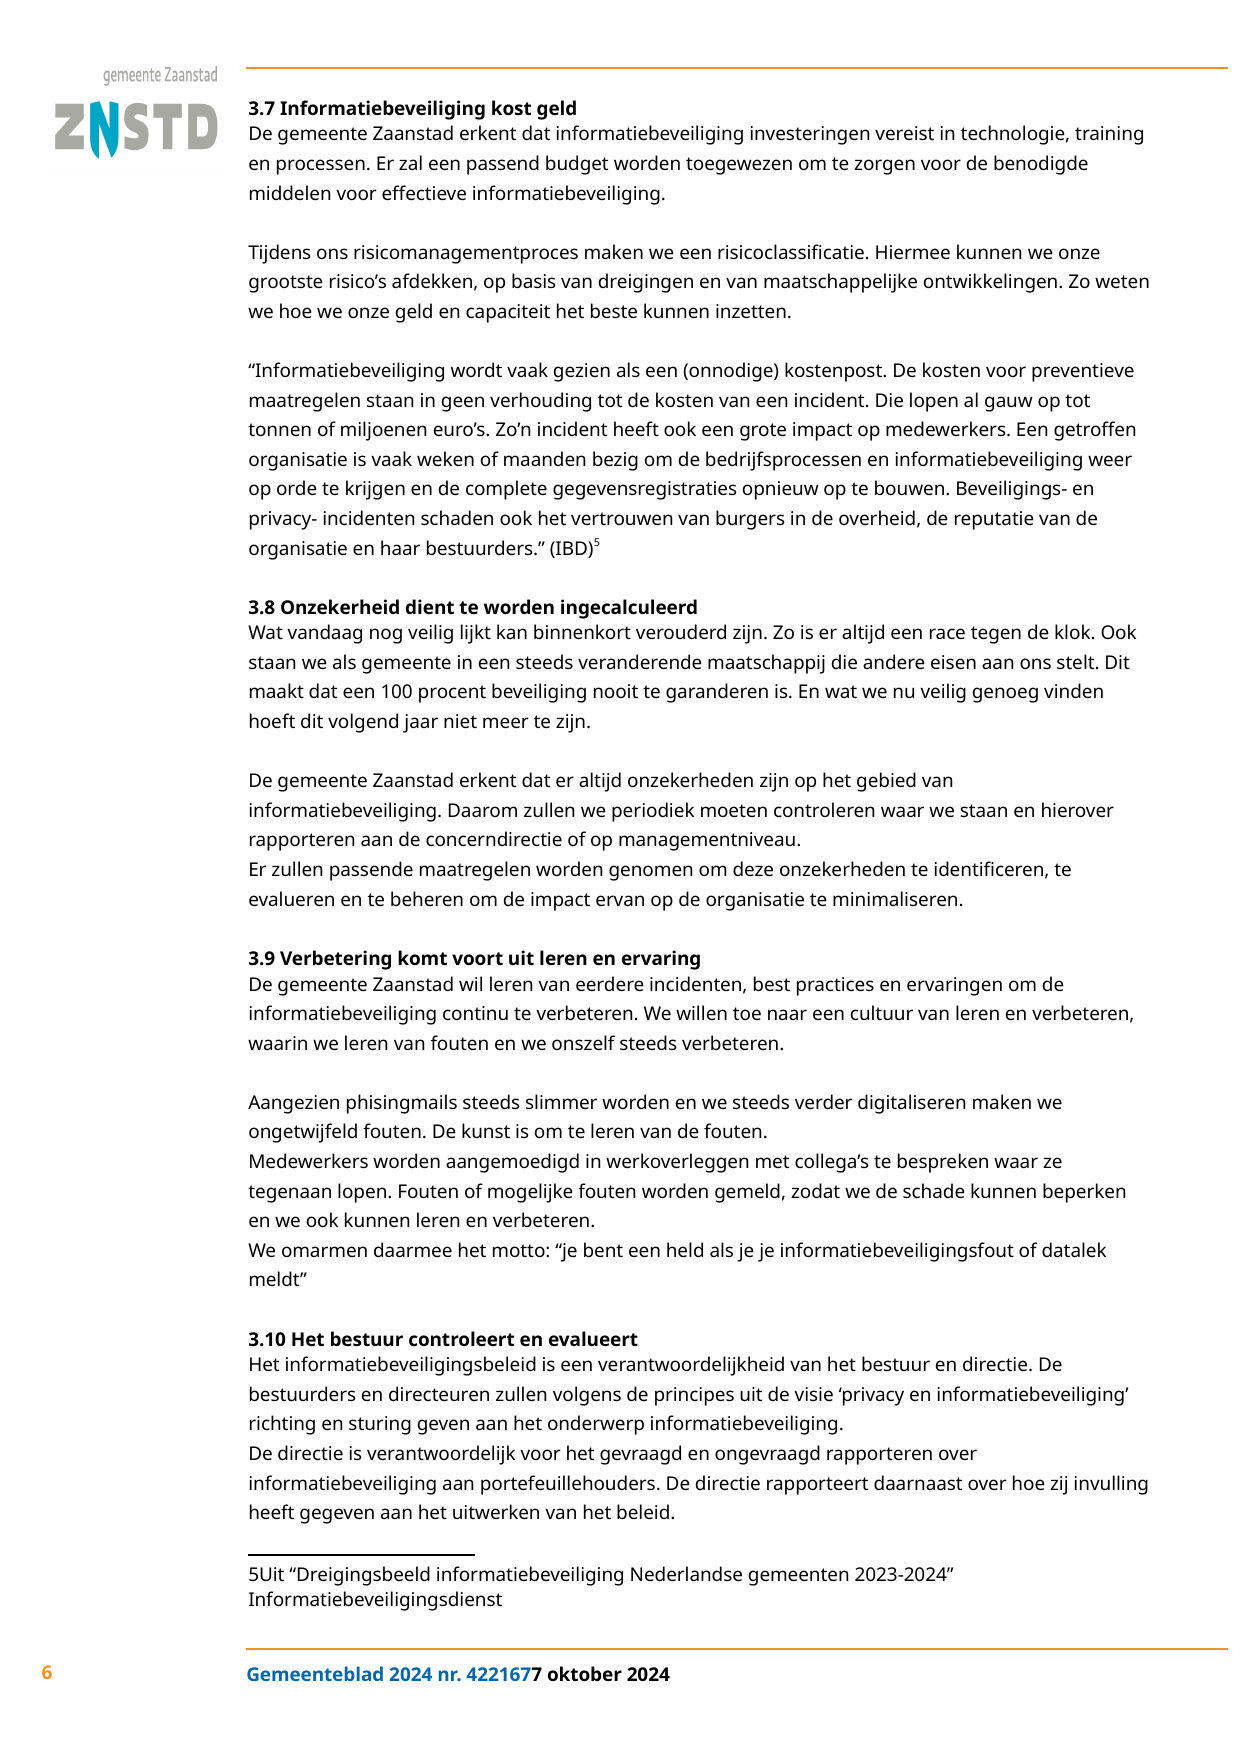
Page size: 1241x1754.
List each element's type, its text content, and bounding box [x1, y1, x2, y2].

text De gemeente Zaanstad erkent dat er altijd onzekerheden zijn op het gebied van informatiebeveiliging. Daarom zullen we periodiek moeten controleren waar we staan en hierover rapporteren aan de concerndirectie of op managementniveau. [248, 767, 1152, 852]
text 3.10 Het bestuur controleert en evalueert [248, 1326, 1152, 1351]
text De gemeente Zaanstad wil leren van eerdere incidenten, best practices en ervaringen om de informatiebeveiliging continu te verbeteren. We willen toe naar een cultuur van leren en verbeteren, waarin we leren van fouten en we onszelf steeds verbeteren. [248, 971, 1152, 1056]
text Tijdens ons risicomanagementproces maken we een risicoclassificatie. Hiermee kunnen we onze grootste risico’s afdekken, op basis van dreigingen en van maatschappelijke ontwikkelingen. Zo weten we hoe we onze geld en capaciteit het beste kunnen inzetten. [248, 239, 1152, 324]
text 3.9 Verbetering komt voort uit leren en ervaring [248, 945, 1152, 971]
text Wat vandaag nog veilig lijkt kan binnenkort verouderd zijn. Zo is er altijd een race tegen de klok. Ook staan we als gemeente in een steeds veranderende maatschappij die andere eisen aan ons stelt. Dit maakt dat een 100 procent beveiliging nooit te garanderen is. En wat we nu veilig genoeg vinden hoeft dit volgend jaar niet meer te zijn. [248, 619, 1152, 734]
text We omarmen daarmee het motto: “je bent een held als je je informatiebeveiligingsfout of datalek meldt” [248, 1237, 1152, 1292]
text Er zullen passende maatregelen worden genomen om deze onzekerheden te identificeren, te evalueren en te beheren om de impact ervan op de organisatie te minimaliseren. [248, 856, 1152, 912]
text De directie is verantwoordelijk voor het gevraagd en ongevraagd rapporteren over informatiebeveiliging aan portefeuillehouders. De directie rapporteert daarnaast over hoe zij invulling heeft gegeven aan het uitwerken van het beleid. [248, 1440, 1152, 1525]
picture [41, 47, 231, 172]
text Uit “Dreigingsbeeld informatiebeveiliging Nederlandse gemeenten 2023-2024” Informatiebeveiligingsdienst [248, 1561, 1152, 1612]
text De gemeente Zaanstad erkent dat informatiebeveiliging investeringen vereist in technologie, training en processen. Er zal een passend budget worden toegewezen om te zorgen voor de benodigde middelen voor effectieve informatiebeveiliging. [248, 121, 1152, 205]
text Medewerkers worden aangemoedigd in werkoverleggen met collega’s te bespreken waar ze tegenaan lopen. Fouten of mogelijke fouten worden gemeld, zodat we de schade kunnen beperken en we ook kunnen leren en verbeteren. [248, 1148, 1152, 1233]
text “Informatiebeveiliging wordt vaak gezien als een (onnodige) kostenpost. De kosten voor preventieve maatregelen staan in geen verhouding tot de kosten van een incident. Die lopen al gauw op tot tonnen of miljoenen euro’s. Zo’n incident heeft ook een grote impact op medewerkers. Een getroffen organisatie is vaak weken of maanden bezig om de bedrijfsprocessen en informatiebeveiliging weer op orde te krijgen en de complete gegevensregistraties opnieuw op te bouwen. Beveiligings- en privacy- incidenten schaden ook het vertrouwen van burgers in de overheid, de reputatie van de organisatie en haar bestuurders.” (IBD) [248, 357, 1152, 560]
text Het informatiebeveiligingsbeleid is een verantwoordelijkheid van het bestuur en directie. De bestuurders en directeuren zullen volgens de principes uit de visie ‘privacy en informatiebeveiliging’ richting en sturing geven aan het onderwerp informatiebeveiliging. [248, 1351, 1152, 1436]
text 3.8 Onzekerheid dient te worden ingecalculeerd [248, 594, 1152, 619]
text 3.7 Informatiebeveiliging kost geld [248, 95, 1152, 121]
text Aangezien phisingmails steeds slimmer worden en we steeds verder digitaliseren maken we ongetwijfeld fouten. De kunst is om te leren van de fouten. [248, 1089, 1152, 1144]
